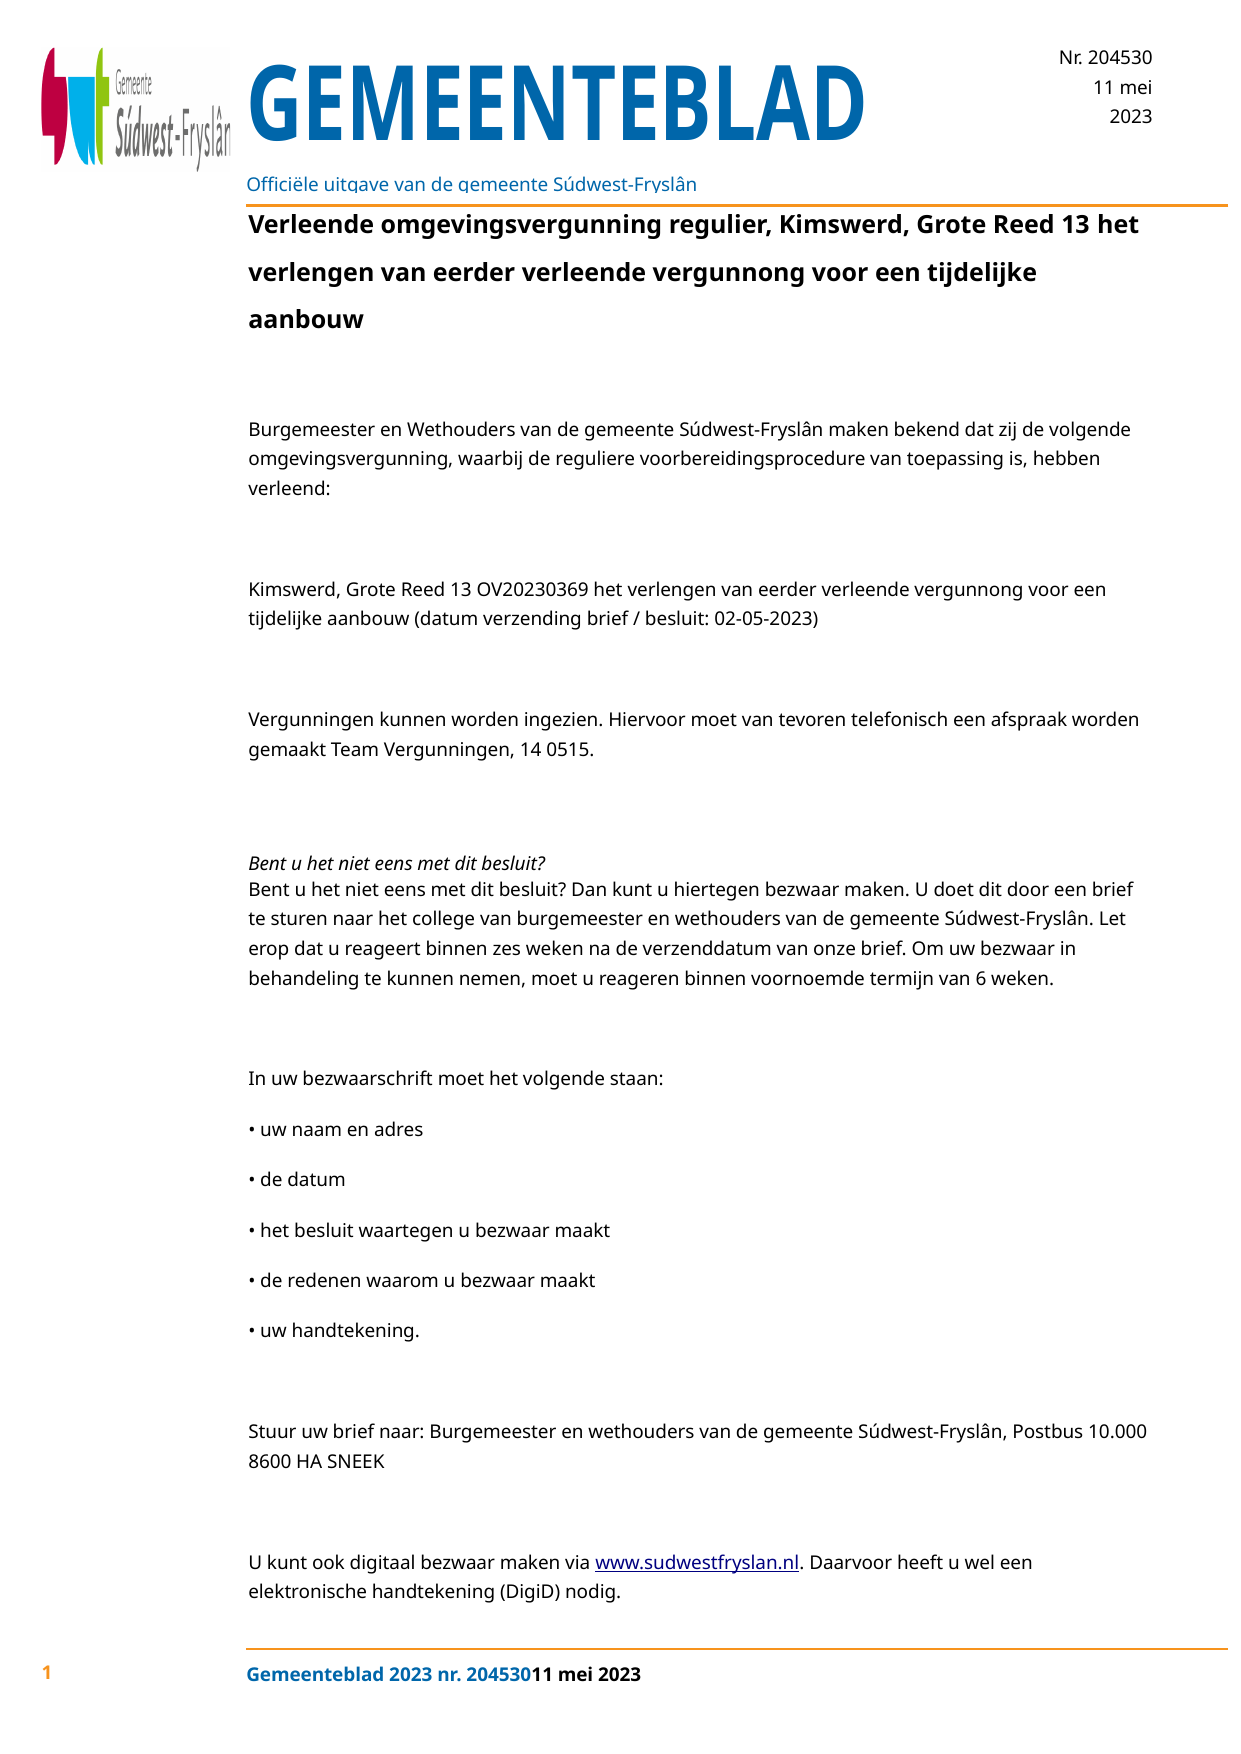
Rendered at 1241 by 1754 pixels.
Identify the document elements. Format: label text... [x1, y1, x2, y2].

text • uw handtekening. [248, 1318, 1152, 1343]
text U kunt ook digitaal bezwaar maken via www.sudwestfryslan.nl. Daarvoor heeft u wel een elektronische handtekening (DigiD) nodig. [248, 1549, 1152, 1604]
picture [41, 47, 231, 172]
text Bent u het niet eens met dit besluit? Dan kunt u hiertegen bezwaar maken. U doet dit door een brief te sturen naar het college van burgemeester en wethouders van de gemeente Súdwest-Fryslân. Let erop dat u reageert binnen zes weken na de verzenddatum van onze brief. Om uw bezwaar in behandeling te kunnen nemen, moet u reageren binnen voornoemde termijn van 6 weken. [248, 876, 1152, 991]
text • de datum [248, 1166, 1152, 1192]
text Vergunningen kunnen worden ingezien. Hiervoor moet van tevoren telefonisch een afspraak worden gemaakt Team Vergunningen, 14 0515. [248, 706, 1152, 762]
text Kimswerd, Grote Reed 13 OV20230369 het verlengen van eerder verleende vergunnong voor een tijdelijke aanbouw (datum verzending brief / besluit: 02-05-2023) [248, 576, 1152, 631]
text Stuur uw brief naar: Burgemeester en wethouders van de gemeente Súdwest-Fryslân, Postbus 10.000 8600 HA SNEEK [248, 1418, 1152, 1474]
text • de redenen waarom u bezwaar maakt [248, 1267, 1152, 1293]
text • uw naam en adres [248, 1116, 1152, 1142]
text Verleende omgevingsvergunning regulier, Kimswerd, Grote Reed 13 het verlengen van eerder verleende vergunnong voor een tijdelijke aanbouw [248, 207, 1152, 336]
text Burgemeester en Wethouders van de gemeente Súdwest-Fryslân maken bekend dat zij de volgende omgevingsvergunning, waarbij de reguliere voorbereidingsprocedure van toepassing is, hebben verleend: [248, 416, 1152, 501]
text • het besluit waartegen u bezwaar maakt [248, 1217, 1152, 1243]
text Bent u het niet eens met dit besluit? [248, 850, 1152, 876]
text In uw bezwaarschrift moet het volgende staan: [248, 1066, 1152, 1091]
